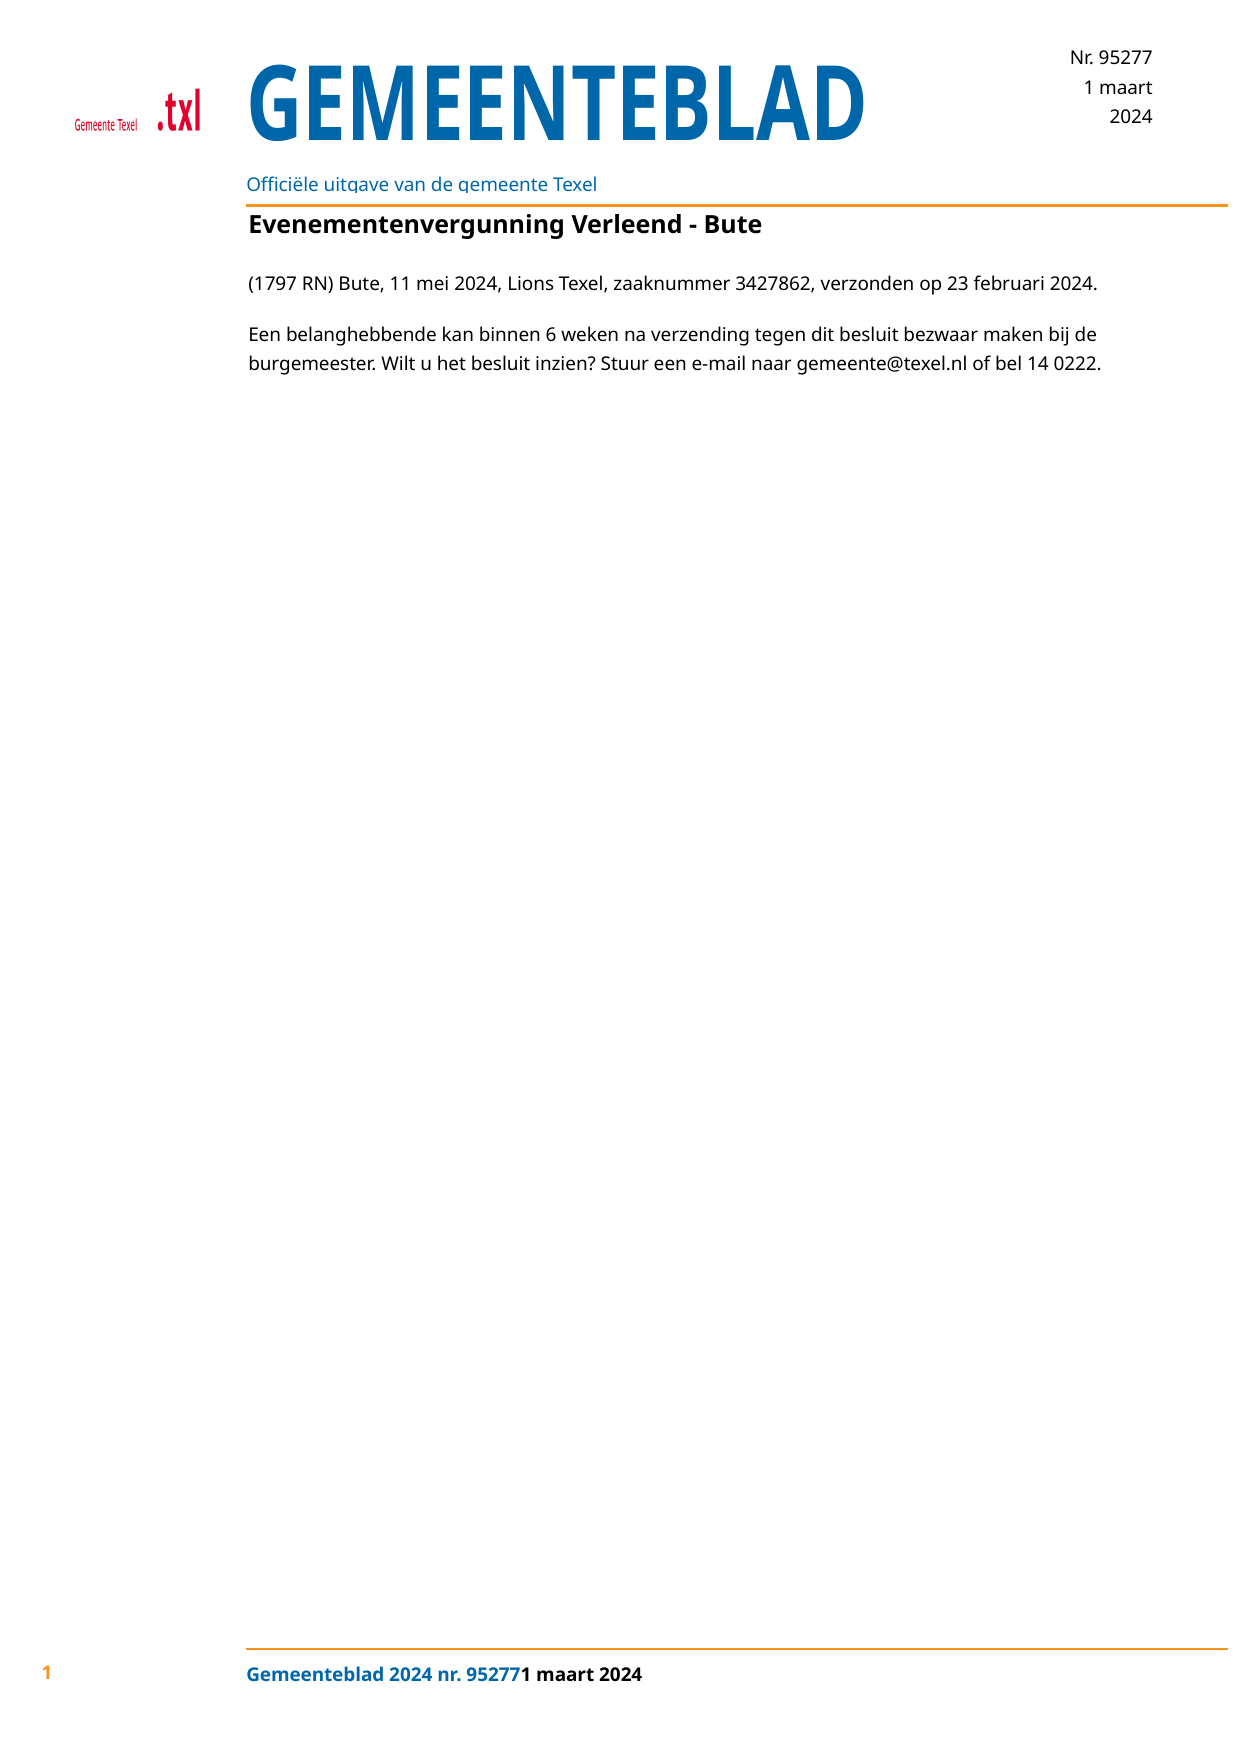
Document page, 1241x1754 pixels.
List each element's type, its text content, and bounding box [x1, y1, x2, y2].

text Evenementenvergunning Verleend - Bute [248, 207, 1152, 241]
picture [41, 47, 231, 172]
text (1797 RN) Bute, 11 mei 2024, Lions Texel, zaaknummer 3427862, verzonden op 23 februari 2024. [248, 270, 1152, 296]
text Een belanghebbende kan binnen 6 weken na verzending tegen dit besluit bezwaar maken bij de burgemeester. Wilt u het besluit inzien? Stuur een e-mail naar gemeente@texel.nl of bel 14 0222. [248, 321, 1152, 376]
